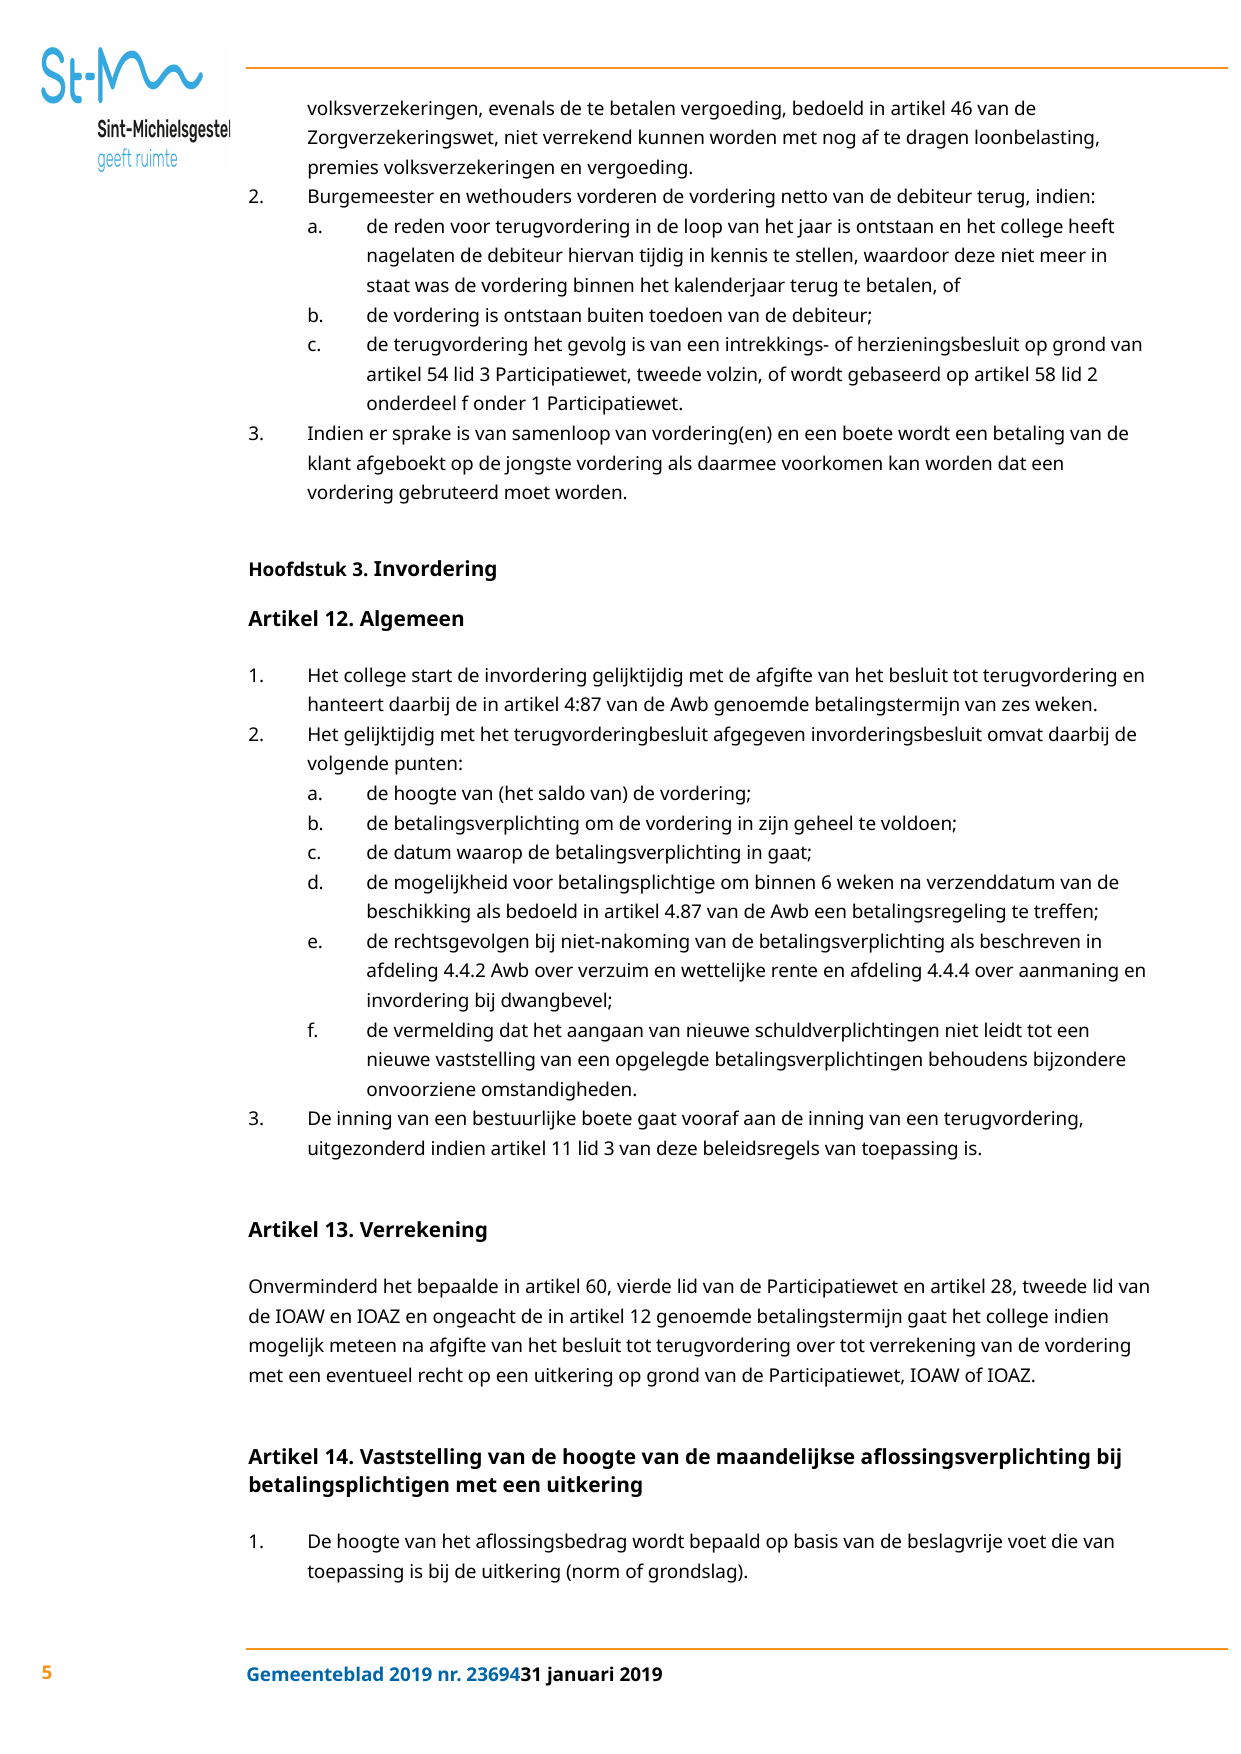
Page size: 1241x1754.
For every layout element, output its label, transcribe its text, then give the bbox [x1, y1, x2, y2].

text Artikel 12. Algemeen [248, 604, 1152, 632]
list de hoogte van (het saldo van) de vordering; [307, 780, 1152, 806]
picture [41, 47, 231, 172]
text Artikel 14. Vaststelling van de hoogte van de maandelijkse aflossingsverplichting bij betalingsplichtigen met een uitkering [248, 1442, 1152, 1499]
list de datum waarop de betalingsverplichting in gaat; [307, 839, 1152, 865]
list de rechtsgevolgen bij niet-nakoming van de betalingsverplichting als beschreven in afdeling 4.4.2 Awb over verzuim en wettelijke rente en afdeling 4.4.4 over aanmaning en invordering bij dwangbevel; [307, 928, 1152, 1013]
list volksverzekeringen, evenals de te betalen vergoeding, bedoeld in artikel 46 van de Zorgverzekeringswet, niet verrekend kunnen worden met nog af te dragen loonbelasting, premies volksverzekeringen en vergoeding. [248, 95, 1152, 180]
text Onverminderd het bepaalde in artikel 60, vierde lid van de Participatiewet en artikel 28, tweede lid van de IOAW en IOAZ en ongeacht de in artikel 12 genoemde betalingstermijn gaat het college indien mogelijk meteen na afgifte van het besluit tot terugvordering over tot verrekening van de vordering met een eventueel recht op een uitkering op grond van de Participatiewet, IOAW of IOAZ. [248, 1273, 1152, 1388]
list Indien er sprake is van samenloop van vordering(en) en een boete wordt een betaling van de klant afgeboekt op de jongste vordering als daarmee voorkomen kan worden dat een vordering gebruteerd moet worden. [248, 420, 1152, 505]
list de betalingsverplichting om de vordering in zijn geheel te voldoen; [307, 810, 1152, 836]
text Hoofdstuk 3. Invordering [248, 554, 1152, 583]
list de vermelding dat het aangaan van nieuwe schuldverplichtingen niet leidt tot een nieuwe vaststelling van een opgelegde betalingsverplichtingen behoudens bijzondere onvoorziene omstandigheden. [307, 1017, 1152, 1102]
list De inning van een bestuurlijke boete gaat vooraf aan de inning van een terugvordering, uitgezonderd indien artikel 11 lid 3 van deze beleidsregels van toepassing is. [248, 1106, 1152, 1161]
list de mogelijkheid voor betalingsplichtige om binnen 6 weken na verzenddatum van de beschikking als bedoeld in artikel 4.87 van de Awb een betalingsregeling te treffen; [307, 869, 1152, 924]
list de reden voor terugvordering in de loop van het jaar is ontstaan en het college heeft nagelaten de debiteur hiervan tijdig in kennis te stellen, waardoor deze niet meer in staat was de vordering binnen het kalenderjaar terug te betalen, of [307, 213, 1152, 298]
list De hoogte van het aflossingsbedrag wordt bepaald op basis van de beslagvrije voet die van toepassing is bij de uitkering (norm of grondslag). [248, 1528, 1152, 1584]
list Het college start de invordering gelijktijdig met de afgifte van het besluit tot terugvordering en hanteert daarbij de in artikel 4:87 van de Awb genoemde betalingstermijn van zes weken. [248, 662, 1152, 717]
list Burgemeester en wethouders vorderen de vordering netto van de debiteur terug, indien: [248, 183, 1152, 209]
list de vordering is ontstaan buiten toedoen van de debiteur; [307, 302, 1152, 328]
text Artikel 13. Verrekening [248, 1215, 1152, 1244]
list Het gelijktijdig met het terugvorderingbesluit afgegeven invorderingsbesluit omvat daarbij de volgende punten: [248, 721, 1152, 776]
list de terugvordering het gevolg is van een intrekkings- of herzieningsbesluit op grond van artikel 54 lid 3 Participatiewet, tweede volzin, of wordt gebaseerd op artikel 58 lid 2 onderdeel f onder 1 Participatiewet. [307, 331, 1152, 416]
